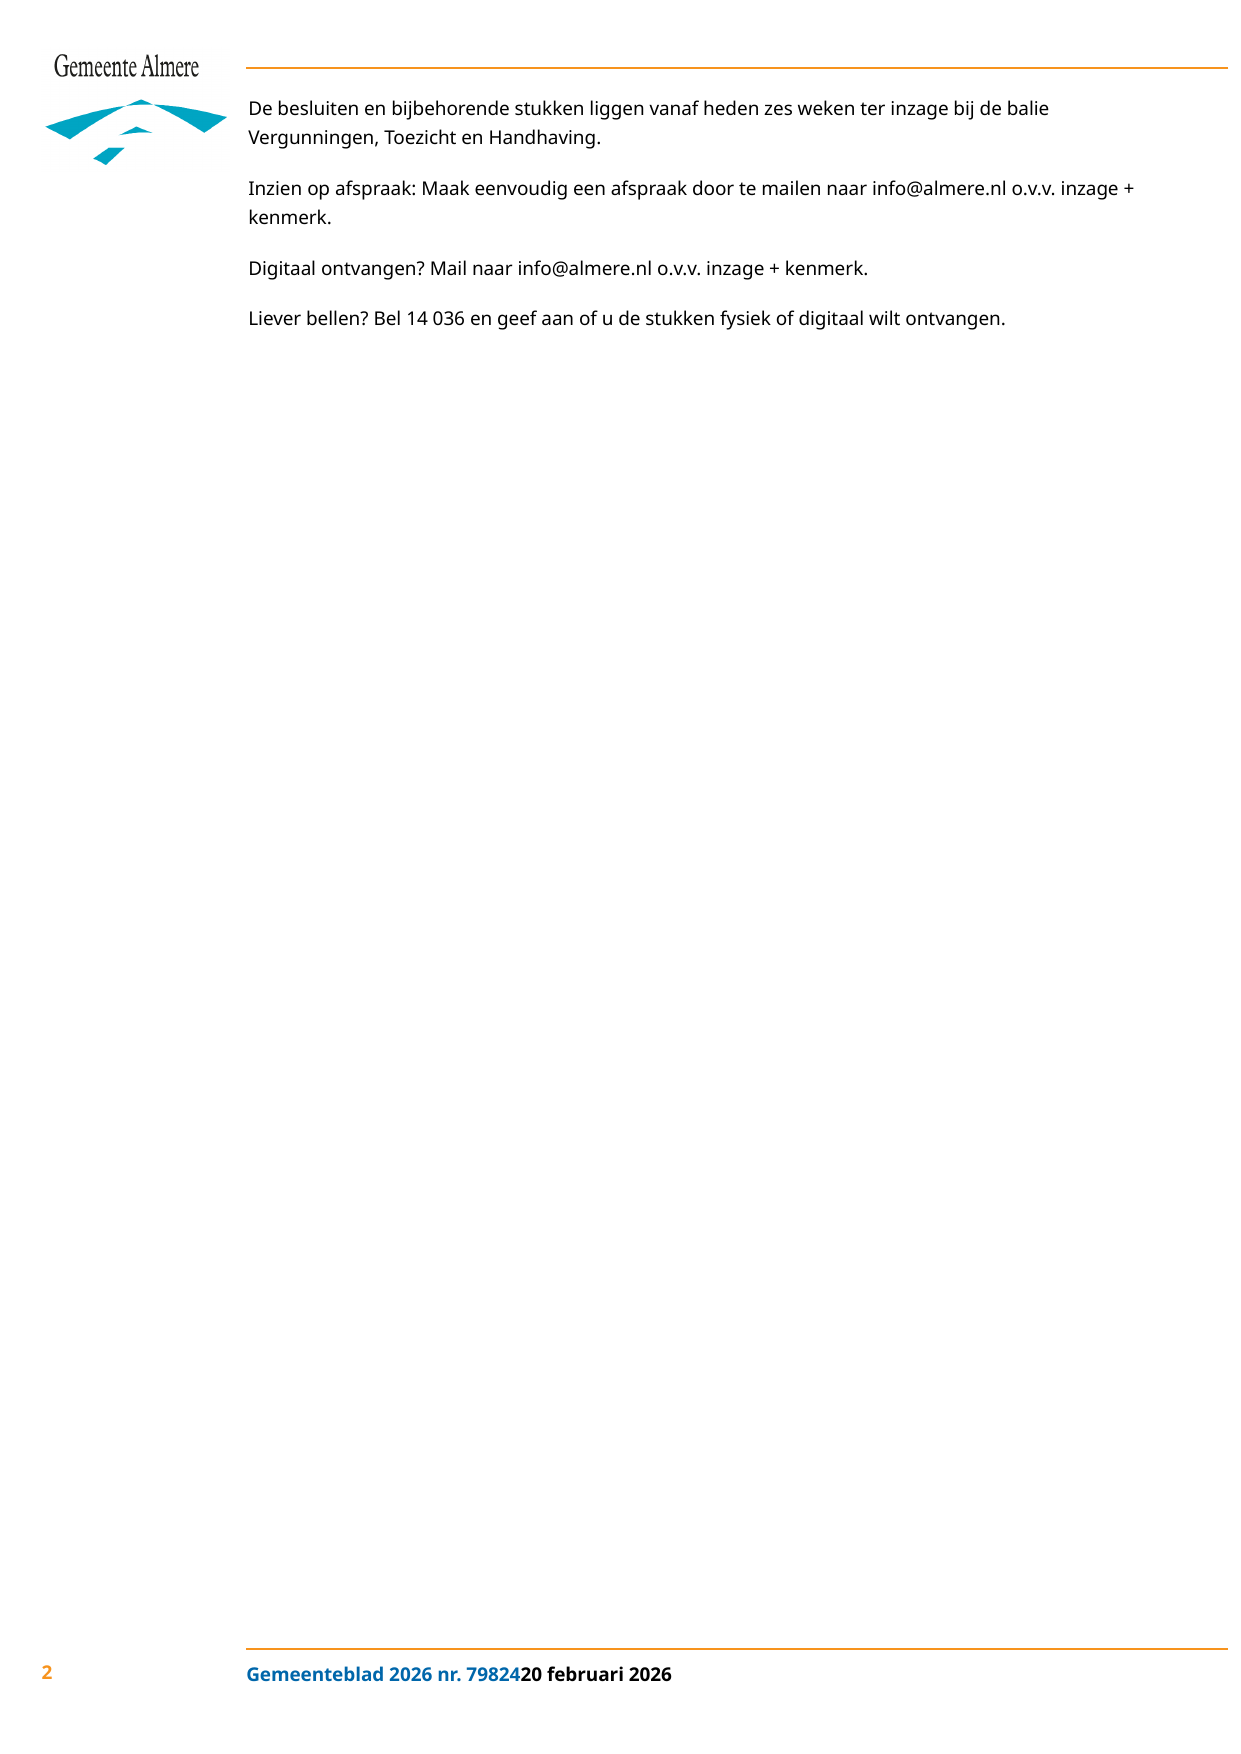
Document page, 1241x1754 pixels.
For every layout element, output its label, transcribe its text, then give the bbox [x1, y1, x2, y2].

text Inzien op afspraak: Maak eenvoudig een afspraak door te mailen naar info@almere.nl o.v.v. inzage + kenmerk. [248, 175, 1152, 230]
text De besluiten en bijbehorende stukken liggen vanaf heden zes weken ter inzage bij de balie Vergunningen, Toezicht en Handhaving. [248, 95, 1152, 150]
picture [41, 47, 231, 172]
text Liever bellen? Bel 14 036 en geef aan of u de stukken fysiek of digitaal wilt ontvangen. [248, 305, 1152, 331]
text Digitaal ontvangen? Mail naar info@almere.nl o.v.v. inzage + kenmerk. [248, 255, 1152, 281]
